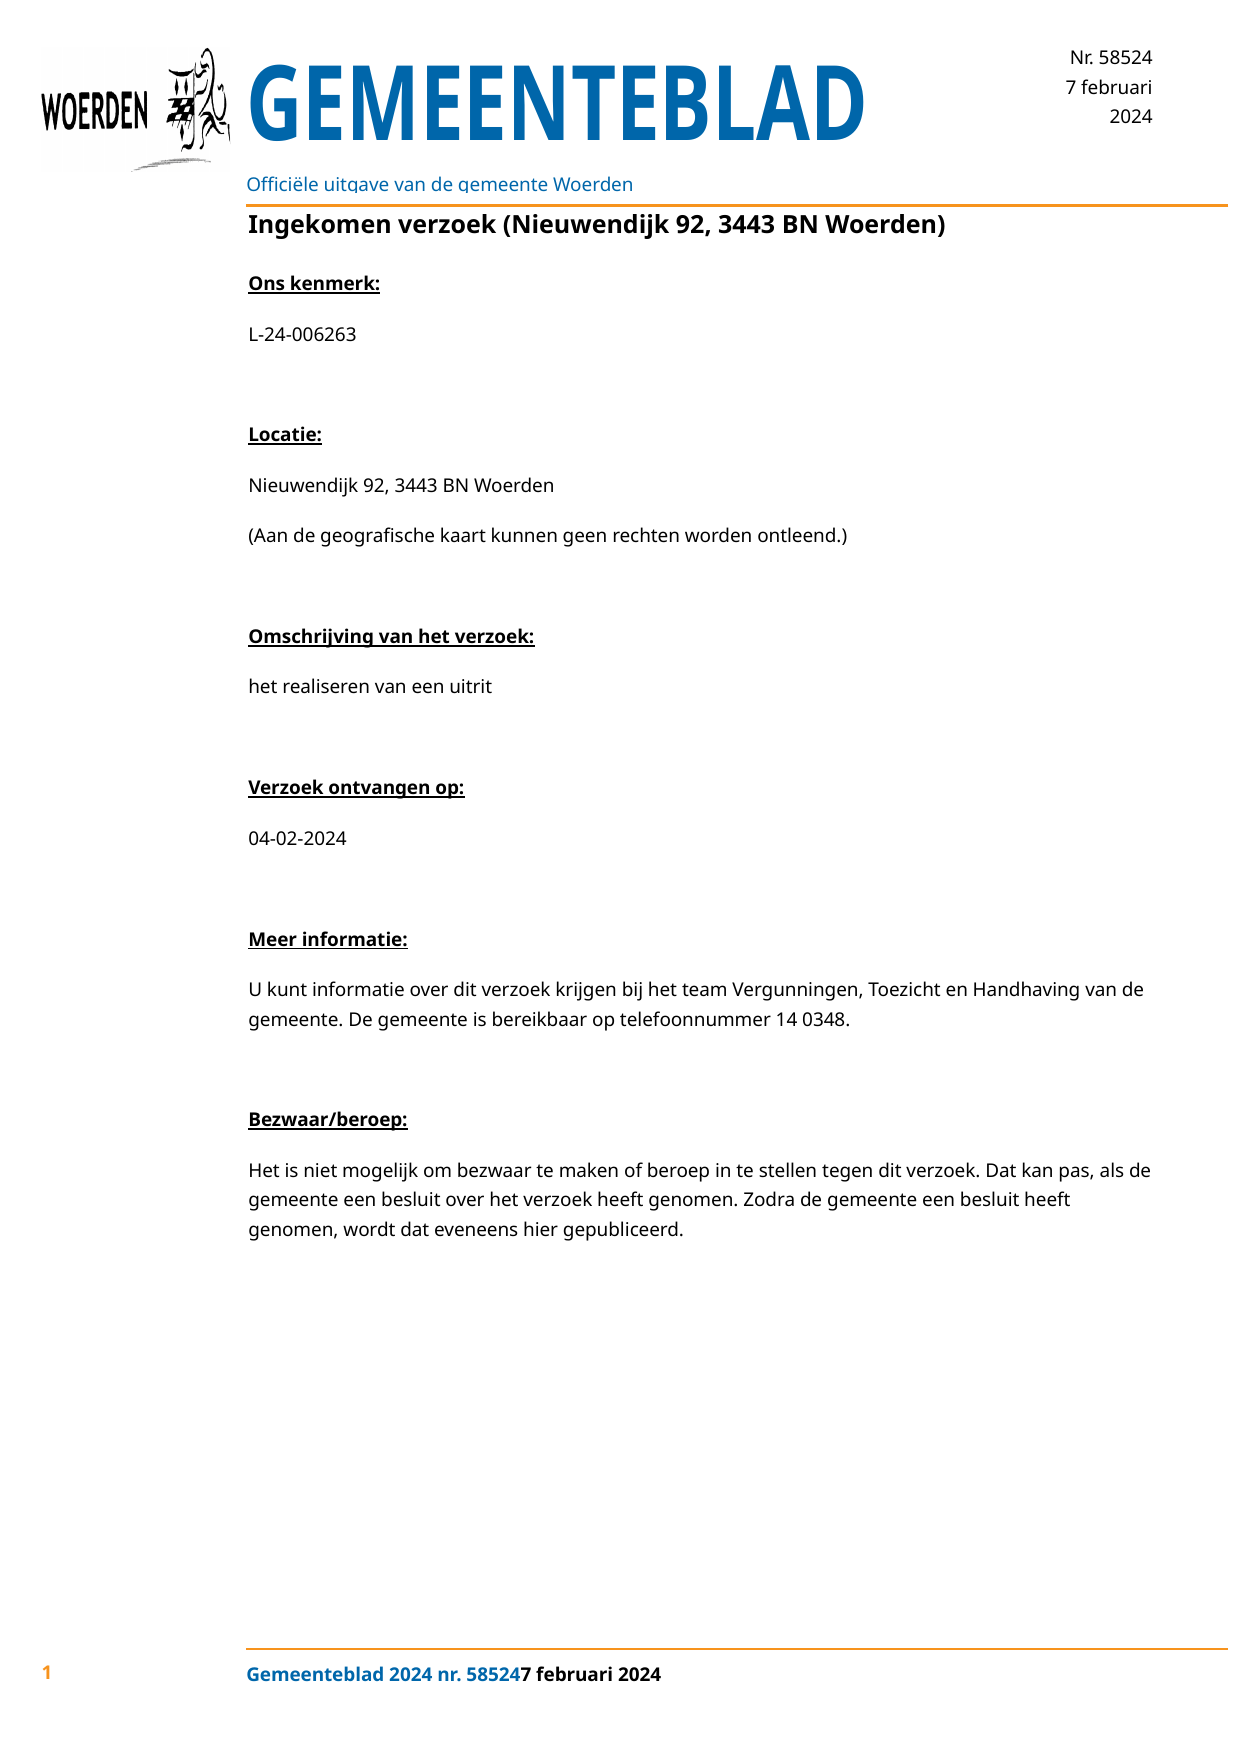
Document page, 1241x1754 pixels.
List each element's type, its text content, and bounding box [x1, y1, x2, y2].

text Bezwaar/beroep: [248, 1107, 1152, 1132]
text Nieuwendijk 92, 3443 BN Woerden [248, 472, 1152, 498]
text L-24-006263 [248, 321, 1152, 346]
text het realiseren van een uitrit [248, 674, 1152, 699]
text Omschrijving van het verzoek: [248, 623, 1152, 649]
text U kunt informatie over dit verzoek krijgen bij het team Vergunningen, Toezicht en Handhaving van de gemeente. De gemeente is bereikbaar op telefoonnummer 14 0348. [248, 976, 1152, 1031]
text Het is niet mogelijk om bezwaar te maken of beroep in te stellen tegen dit verzoek. Dat kan pas, als de gemeente een besluit over het verzoek heeft genomen. Zodra de gemeente een besluit heeft genomen, wordt dat eveneens hier gepubliceerd. [248, 1157, 1152, 1242]
text 04-02-2024 [248, 825, 1152, 851]
text (Aan de geografische kaart kunnen geen rechten worden ontleend.) [248, 522, 1152, 548]
picture [41, 47, 231, 172]
text Verzoek ontvangen op: [248, 774, 1152, 800]
text Locatie: [248, 422, 1152, 447]
text Ons kenmerk: [248, 270, 1152, 296]
text Ingekomen verzoek (Nieuwendijk 92, 3443 BN Woerden) [248, 207, 1152, 241]
text Meer informatie: [248, 926, 1152, 951]
